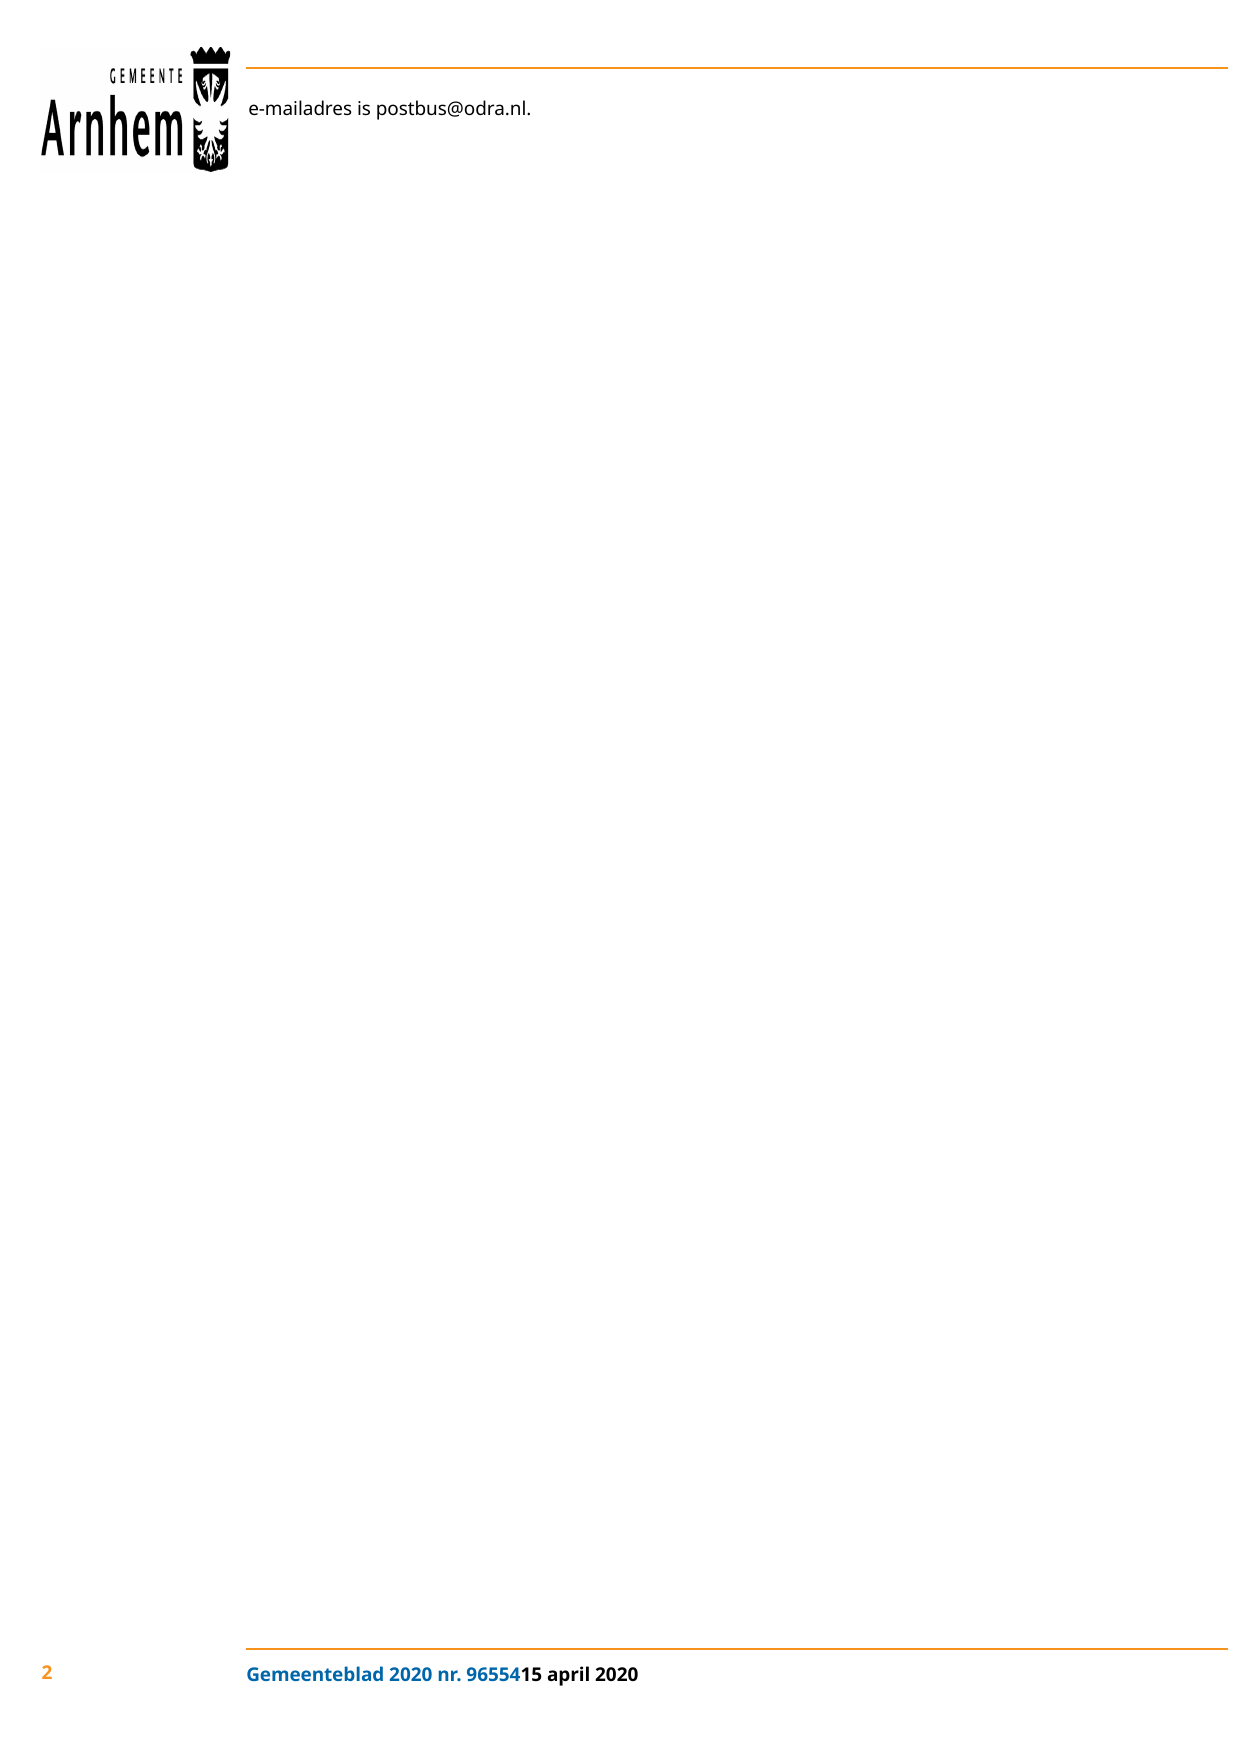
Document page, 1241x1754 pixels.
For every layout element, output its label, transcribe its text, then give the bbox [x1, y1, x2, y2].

picture [41, 47, 231, 172]
text e-mailadres is postbus@odra.nl. [248, 95, 1152, 121]
